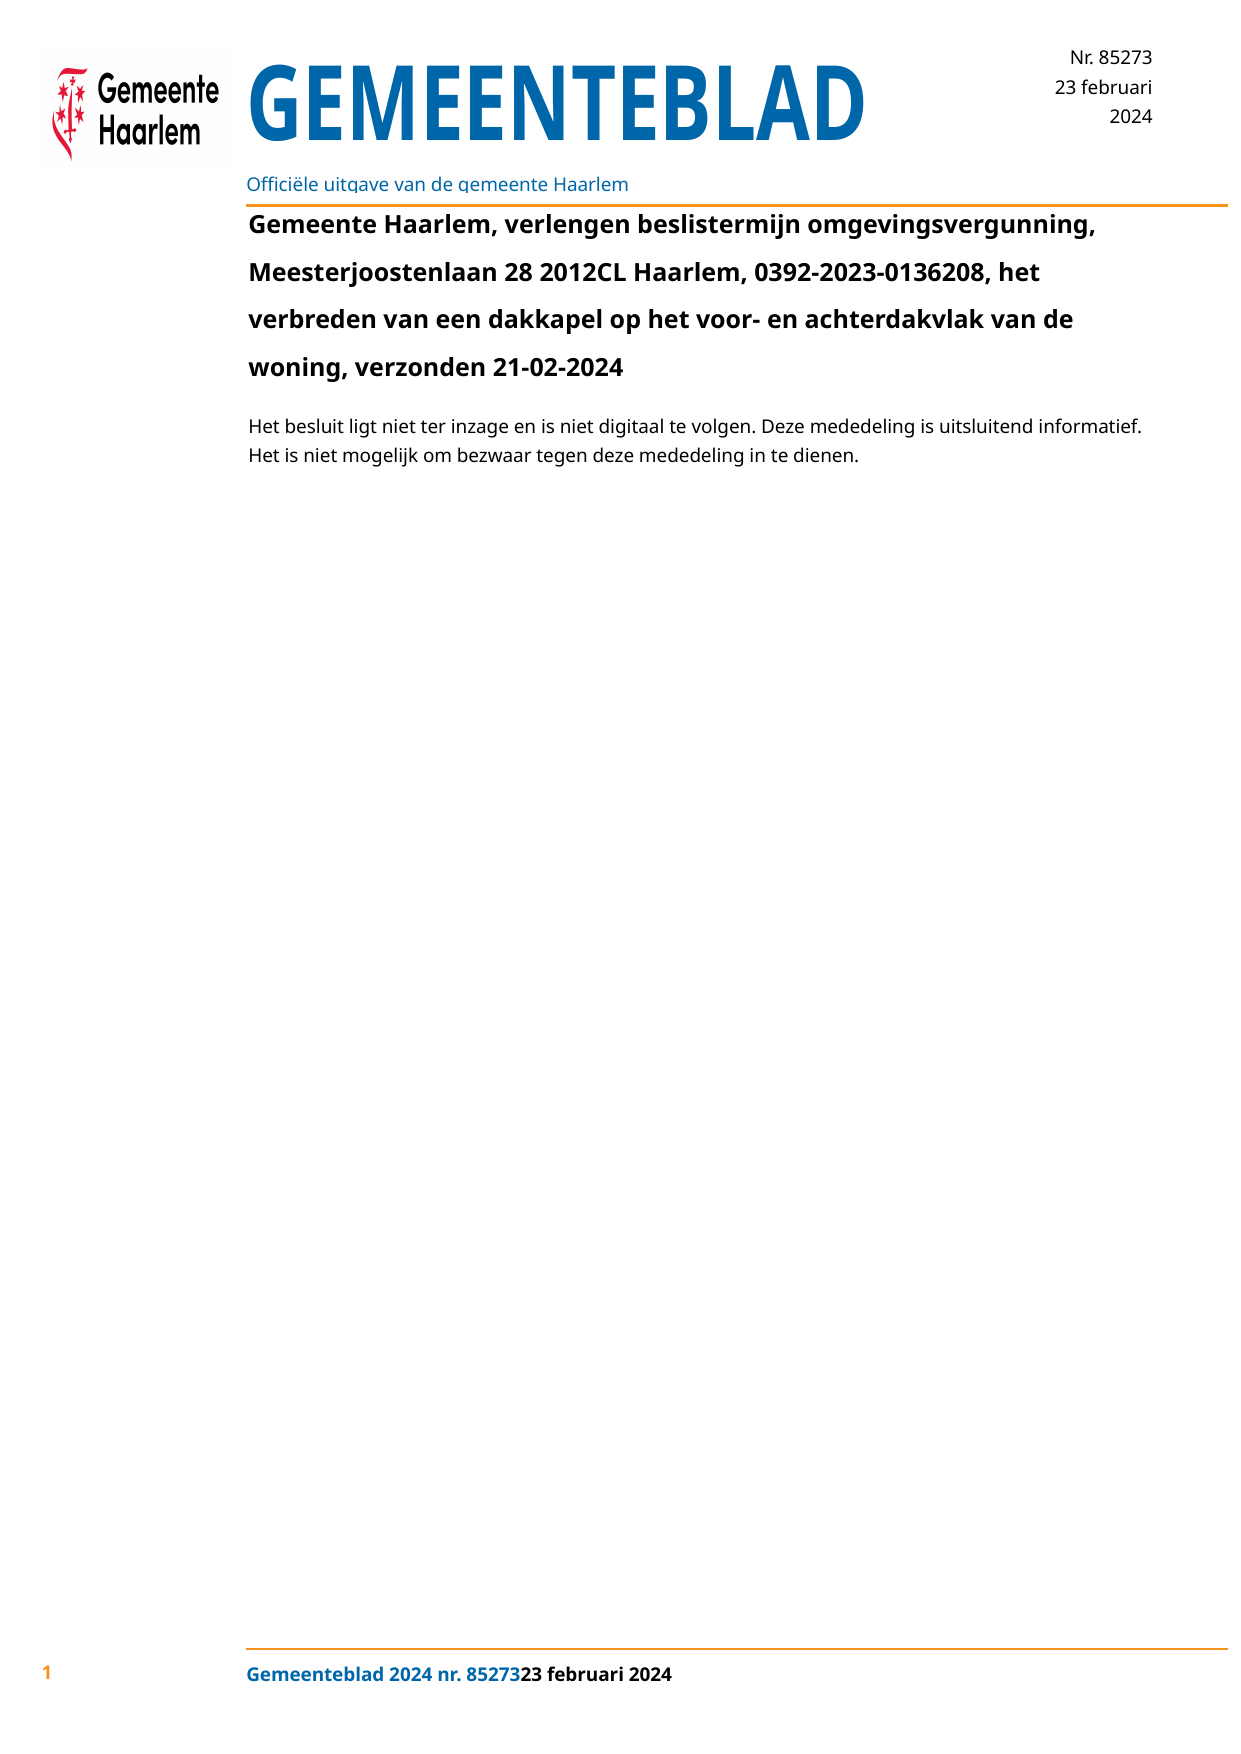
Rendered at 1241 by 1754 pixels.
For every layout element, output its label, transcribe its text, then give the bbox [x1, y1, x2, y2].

text Het besluit ligt niet ter inzage en is niet digitaal te volgen. Deze mededeling is uitsluitend informatief. Het is niet mogelijk om bezwaar tegen deze mededeling in te dienen. [248, 413, 1152, 468]
text Gemeente Haarlem, verlengen beslistermijn omgevingsvergunning, Meesterjoostenlaan 28 2012CL Haarlem, 0392-2023-0136208, het verbreden van een dakkapel op het voor- en achterdakvlak van de woning, verzonden 21-02-2024 [248, 207, 1152, 384]
picture [41, 47, 231, 172]
